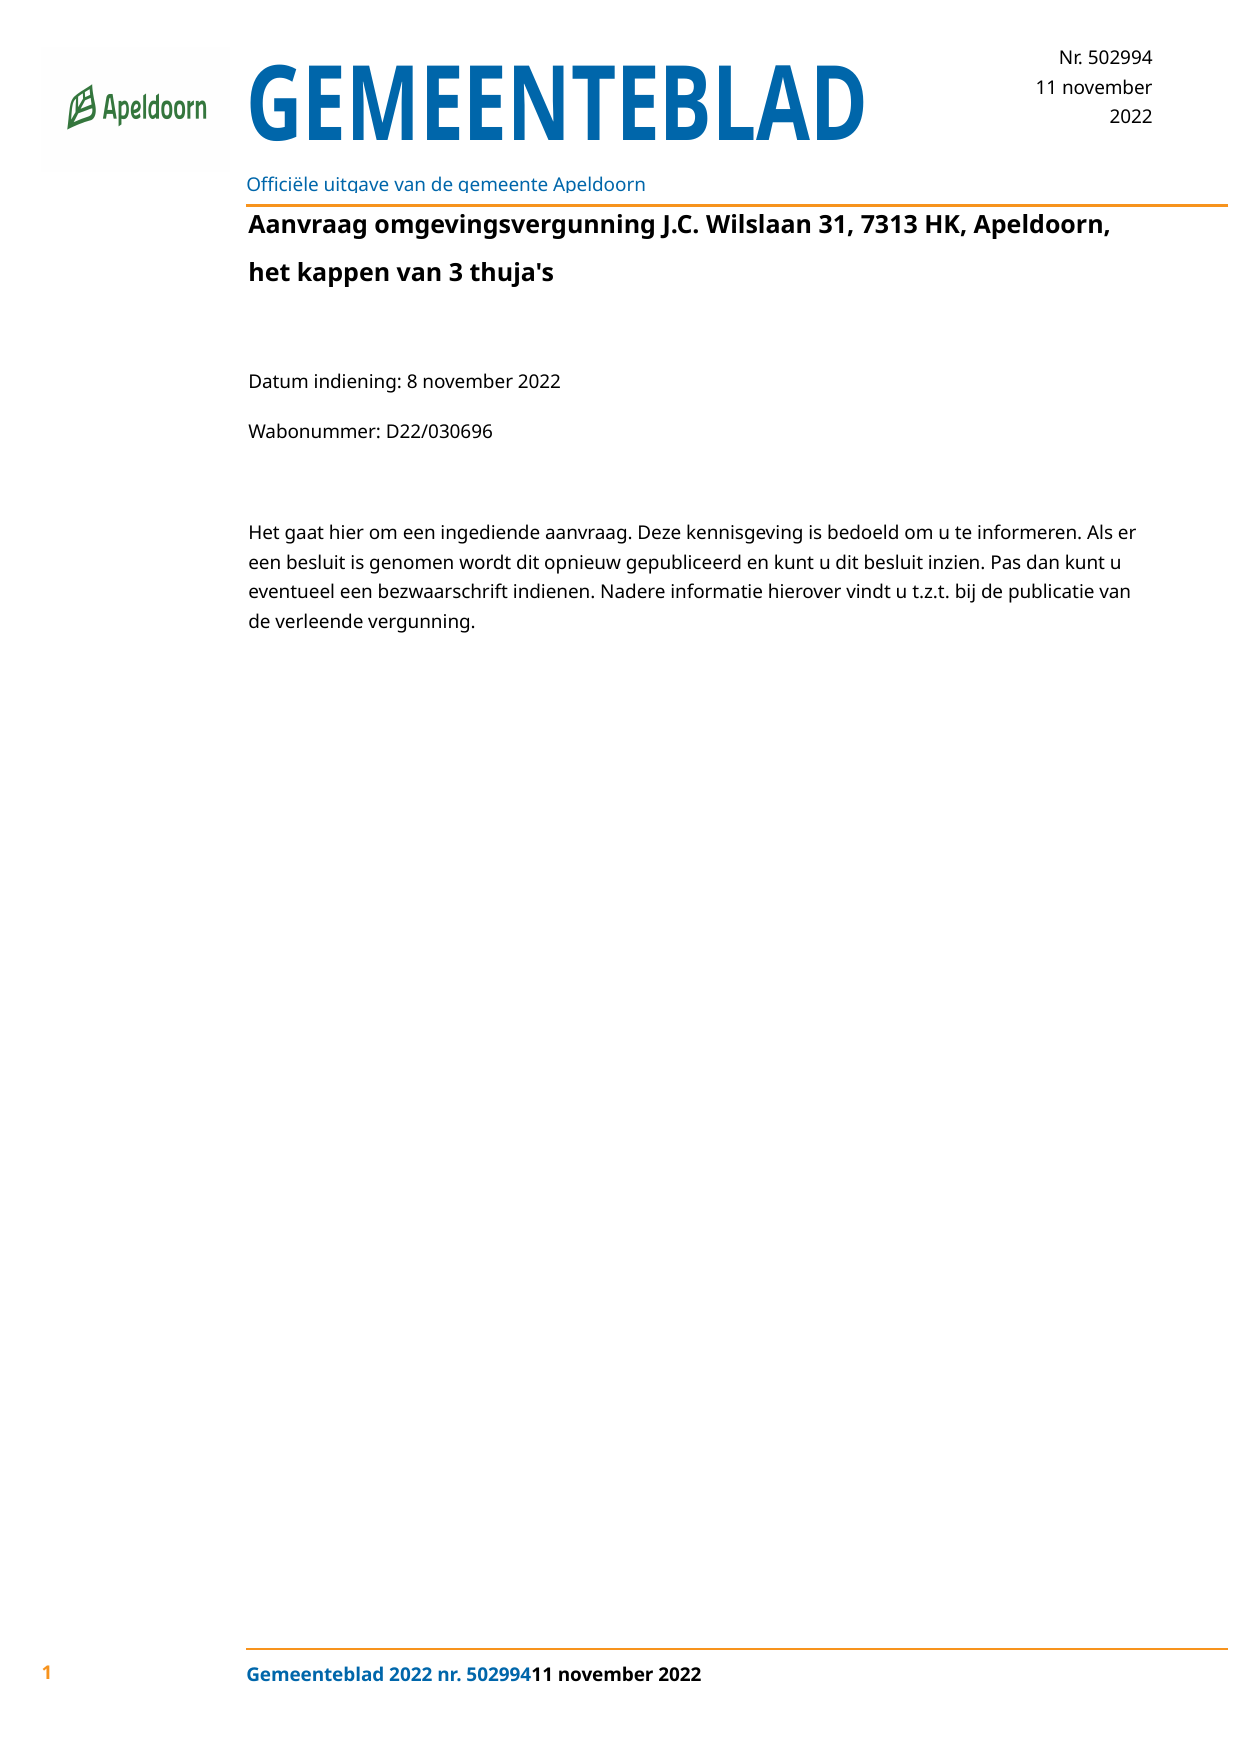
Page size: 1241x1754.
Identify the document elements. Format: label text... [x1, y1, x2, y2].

text Het gaat hier om een ingediende aanvraag. Deze kennisgeving is bedoeld om u te informeren. Als er een besluit is genomen wordt dit opnieuw gepubliceerd en kunt u dit besluit inzien. Pas dan kunt u eventueel een bezwaarschrift indienen. Nadere informatie hierover vindt u t.z.t. bij de publicatie van de verleende vergunning. [248, 519, 1152, 634]
text Wabonummer: D22/030696 [248, 419, 1152, 444]
picture [41, 47, 231, 172]
text Datum indiening: 8 november 2022 [248, 368, 1152, 394]
text Aanvraag omgevingsvergunning J.C. Wilslaan 31, 7313 HK, Apeldoorn, het kappen van 3 thuja's [248, 207, 1152, 288]
